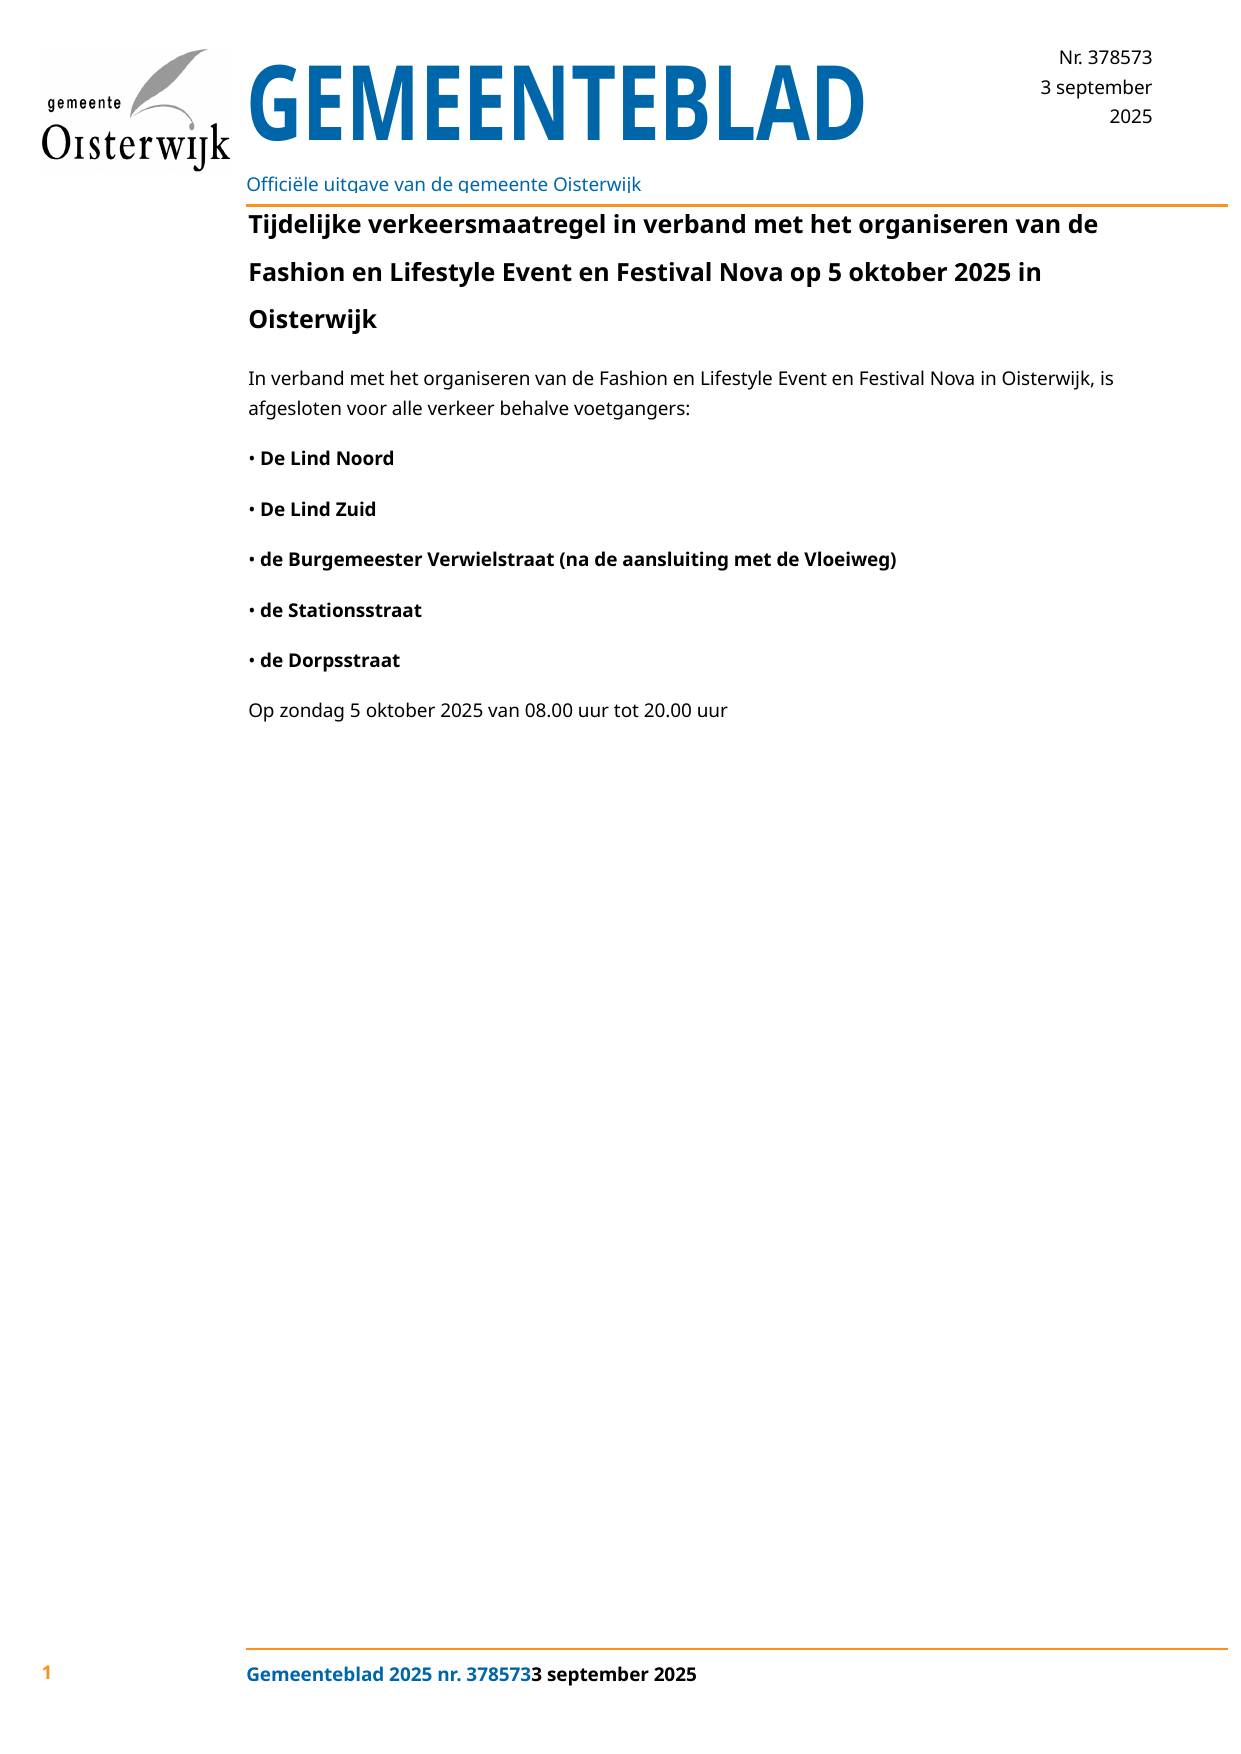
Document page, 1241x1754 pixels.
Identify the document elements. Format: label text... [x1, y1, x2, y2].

text • De Lind Noord [248, 446, 1152, 471]
text • De Lind Zuid [248, 496, 1152, 522]
text • de Dorpsstraat [248, 647, 1152, 673]
text • de Burgemeester Verwielstraat (na de aansluiting met de Vloeiweg) [248, 546, 1152, 572]
text Op zondag 5 oktober 2025 van 08.00 uur tot 20.00 uur [248, 698, 1152, 723]
text In verband met het organiseren van de Fashion en Lifestyle Event en Festival Nova in Oisterwijk, is afgesloten voor alle verkeer behalve voetgangers: [248, 366, 1152, 421]
picture [41, 47, 231, 172]
text • de Stationsstraat [248, 597, 1152, 622]
text Tijdelijke verkeersmaatregel in verband met het organiseren van de Fashion en Lifestyle Event en Festival Nova op 5 oktober 2025 in Oisterwijk [248, 207, 1152, 336]
